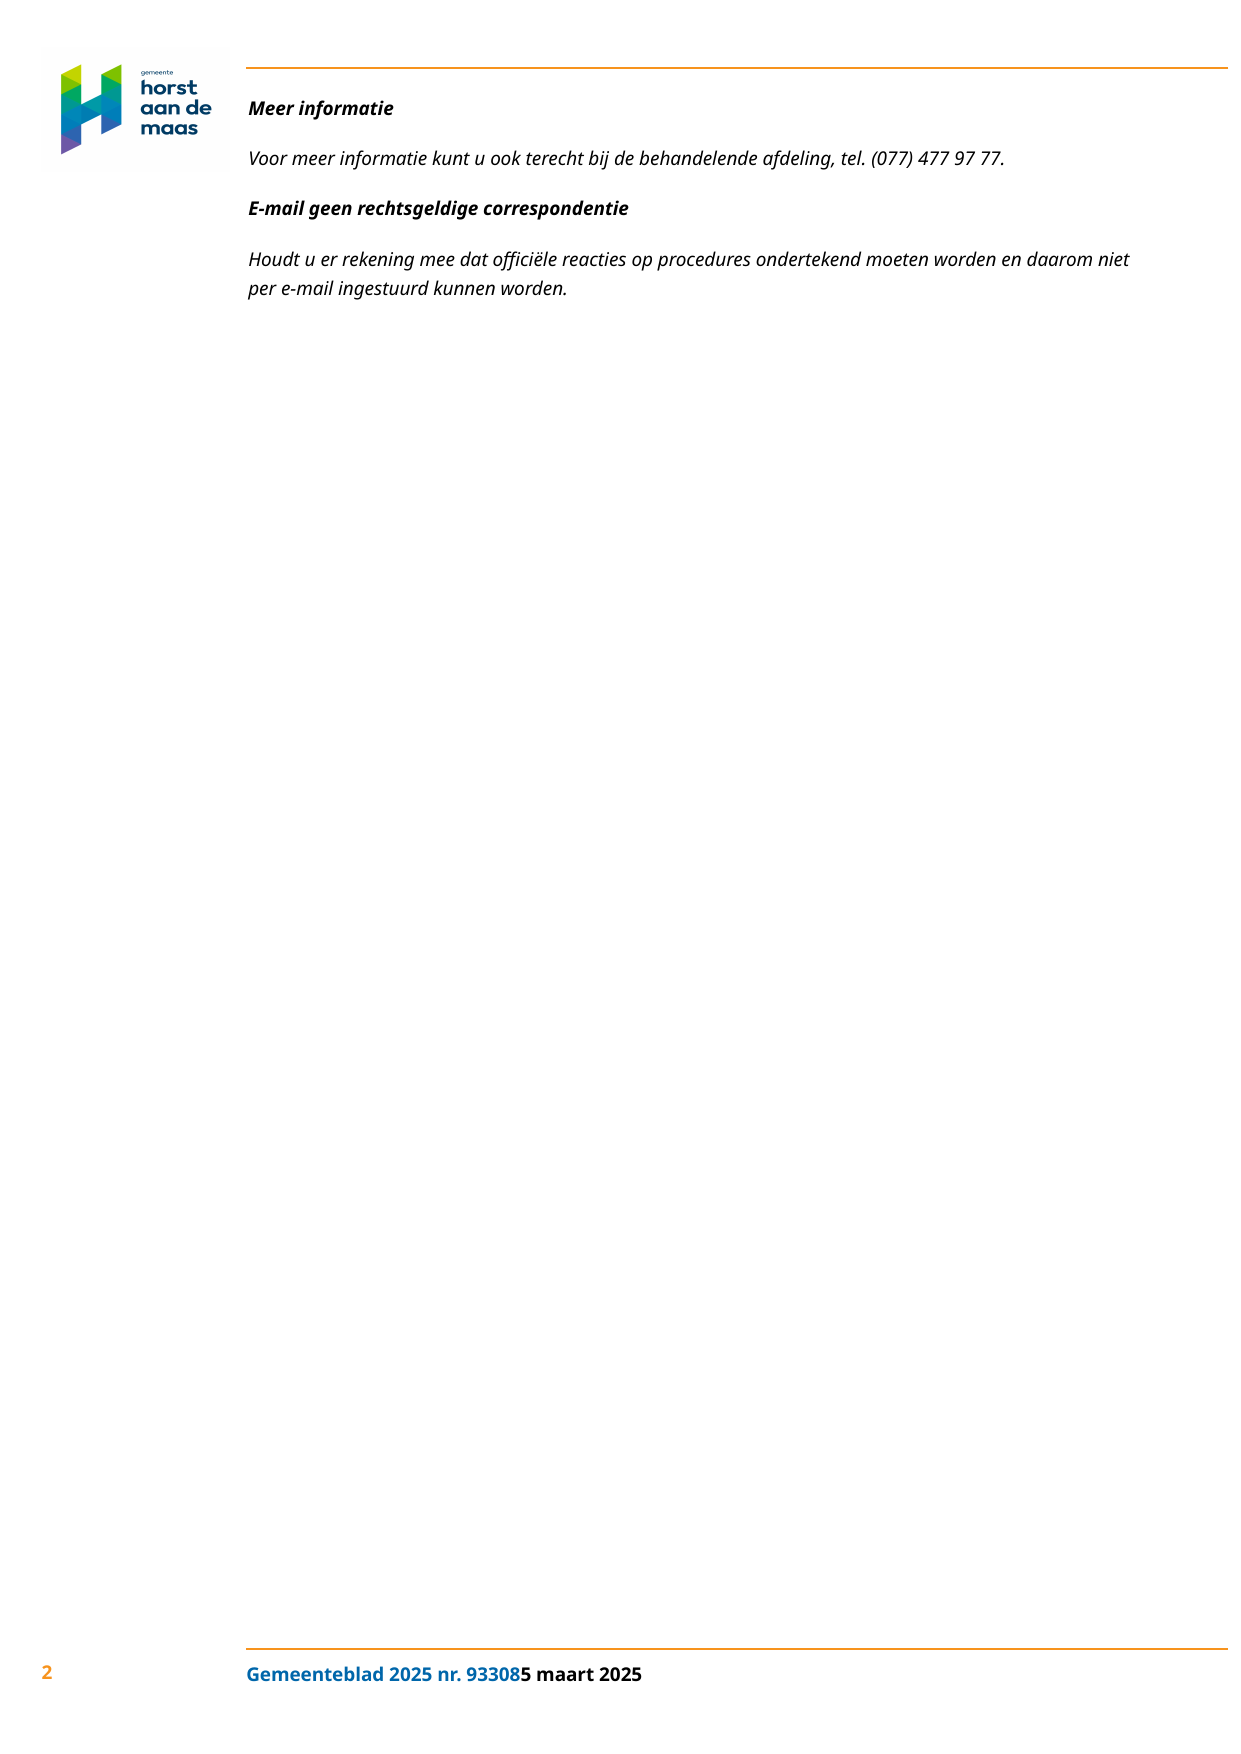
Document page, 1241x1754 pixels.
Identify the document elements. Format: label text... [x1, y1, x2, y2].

text E-mail geen rechtsgeldige correspondentie [248, 196, 1152, 221]
text Voor meer informatie kunt u ook terecht bij de behandelende afdeling, tel. (077) 477 97 77. [248, 145, 1152, 171]
text Houdt u er rekening mee dat officiële reacties op procedures ondertekend moeten worden en daarom niet per e-mail ingestuurd kunnen worden. [248, 246, 1152, 301]
picture [41, 47, 231, 172]
text Meer informatie [248, 95, 1152, 121]
